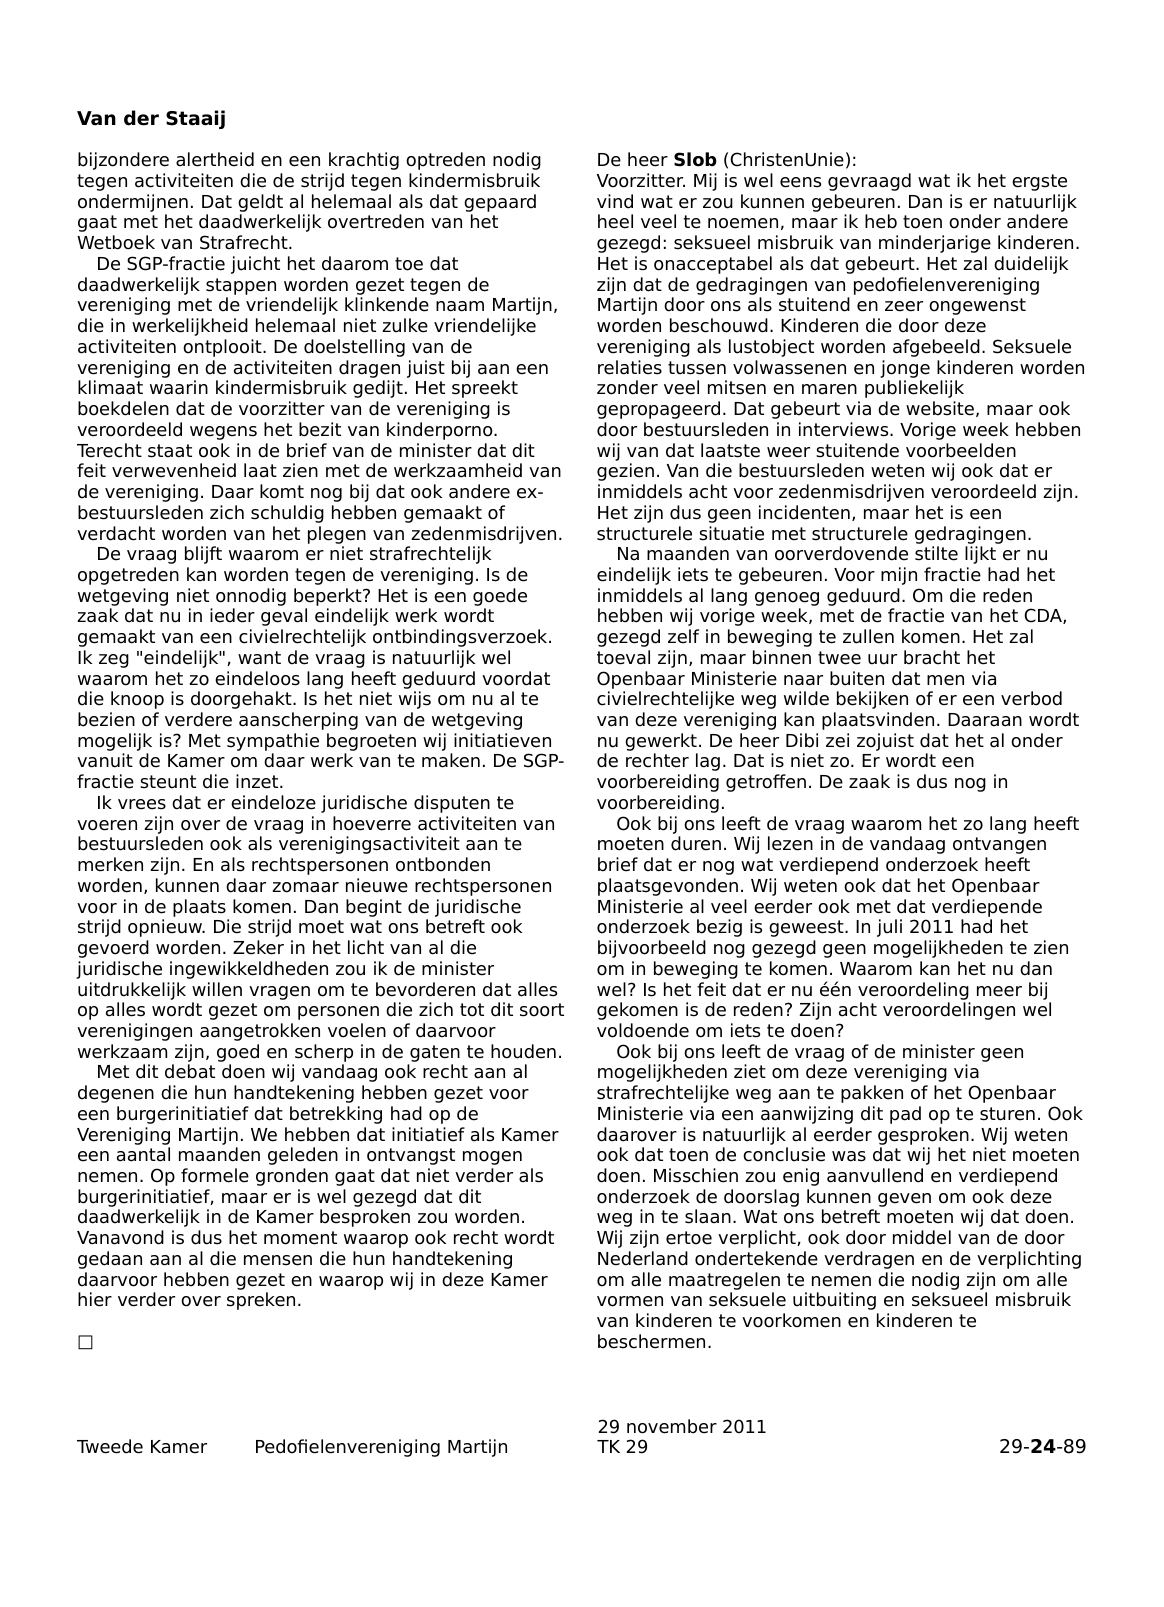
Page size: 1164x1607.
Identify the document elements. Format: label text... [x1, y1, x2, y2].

text □ [77, 1331, 567, 1352]
text De SGP-fractie juicht het daarom toe dat daadwerkelijk stappen worden gezet tegen de vereniging met de vriendelijk klinkende naam Martijn, die in werkelijkheid helemaal niet zulke vriendelijke activiteiten ontplooit. De doelstelling van de vereniging en de activiteiten dragen juist bij aan een klimaat waarin kindermisbruik gedijt. Het spreekt boekdelen dat de voorzitter van de vereniging is veroordeeld wegens het bezit van kinderporno. Terecht staat ook in de brief van de minister dat dit feit verwevenheid laat zien met de werkzaamheid van de vereniging. Daar komt nog bij dat ook andere ex-bestuursleden zich schuldig hebben gemaakt of verdacht worden van het plegen van zedenmisdrijven. [77, 254, 567, 544]
text De heer Slob (ChristenUnie): [596, 150, 1087, 171]
text Voorzitter. Mij is wel eens gevraagd wat ik het ergste vind wat er zou kunnen gebeuren. Dan is er natuurlijk heel veel te noemen, maar ik heb toen onder andere gezegd: seksueel misbruik van minderjarige kinderen. Het is onacceptabel als dat gebeurt. Het zal duidelijk zijn dat de gedragingen van pedofielenvereniging Martijn door ons als stuitend en zeer ongewenst worden beschouwd. Kinderen die door deze vereniging als lustobject worden afgebeeld. Seksuele relaties tussen volwassenen en jonge kinderen worden zonder veel mitsen en maren publiekelijk gepropageerd. Dat gebeurt via de website, maar ook door bestuursleden in interviews. Vorige week hebben wij van dat laatste weer stuitende voorbeelden gezien. Van die bestuursleden weten wij ook dat er inmiddels acht voor zedenmisdrijven veroordeeld zijn. Het zijn dus geen incidenten, maar het is een structurele situatie met structurele gedragingen. [596, 171, 1087, 544]
text Ook bij ons leeft de vraag of de minister geen mogelijkheden ziet om deze vereniging via strafrechtelijke weg aan te pakken of het Openbaar Ministerie via een aanwijzing dit pad op te sturen. Ook daarover is natuurlijk al eerder gesproken. Wij weten ook dat toen de conclusie was dat wij het niet moeten doen. Misschien zou enig aanvullend en verdiepend onderzoek de doorslag kunnen geven om ook deze weg in te slaan. Wat ons betreft moeten wij dat doen. Wij zijn ertoe verplicht, ook door middel van de door Nederland ondertekende verdragen en de verplichting om alle maatregelen te nemen die nodig zijn om alle vormen van seksuele uitbuiting en seksueel misbruik van kinderen te voorkomen en kinderen te beschermen. [596, 1042, 1087, 1352]
text Ook bij ons leeft de vraag waarom het zo lang heeft moeten duren. Wij lezen in de vandaag ontvangen brief dat er nog wat verdiepend onderzoek heeft plaatsgevonden. Wij weten ook dat het Openbaar Ministerie al veel eerder ook met dat verdiepende onderzoek bezig is geweest. In juli 2011 had het bijvoorbeeld nog gezegd geen mogelijkheden te zien om in beweging te komen. Waarom kan het nu dan wel? Is het feit dat er nu één veroordeling meer bij gekomen is de reden? Zijn acht veroordelingen wel voldoende om iets te doen? [596, 813, 1087, 1042]
text bijzondere alertheid en een krachtig optreden nodig tegen activiteiten die de strijd tegen kindermisbruik ondermijnen. Dat geldt al helemaal als dat gepaard gaat met het daadwerkelijk overtreden van het Wetboek van Strafrecht. [77, 150, 567, 254]
text Ik vrees dat er eindeloze juridische disputen te voeren zijn over de vraag in hoeverre activiteiten van bestuursleden ook als verenigingsactiviteit aan te merken zijn. En als rechtspersonen ontbonden worden, kunnen daar zomaar nieuwe rechtspersonen voor in de plaats komen. Dan begint de juridische strijd opnieuw. Die strijd moet wat ons betreft ook gevoerd worden. Zeker in het licht van al die juridische ingewikkeldheden zou ik de minister uitdrukkelijk willen vragen om te bevorderen dat alles op alles wordt gezet om personen die zich tot dit soort verenigingen aangetrokken voelen of daarvoor werkzaam zijn, goed en scherp in de gaten te houden. [77, 793, 567, 1062]
text Na maanden van oorverdovende stilte lijkt er nu eindelijk iets te gebeuren. Voor mijn fractie had het inmiddels al lang genoeg geduurd. Om die reden hebben wij vorige week, met de fractie van het CDA, gezegd zelf in beweging te zullen komen. Het zal toeval zijn, maar binnen twee uur bracht het Openbaar Ministerie naar buiten dat men via civielrechtelijke weg wilde bekijken of er een verbod van deze vereniging kan plaatsvinden. Daaraan wordt nu gewerkt. De heer Dibi zei zojuist dat het al onder de rechter lag. Dat is niet zo. Er wordt een voorbereiding getroffen. De zaak is dus nog in voorbereiding. [596, 544, 1087, 813]
text Met dit debat doen wij vandaag ook recht aan al degenen die hun handtekening hebben gezet voor een burgerinitiatief dat betrekking had op de Vereniging Martijn. We hebben dat initiatief als Kamer een aantal maanden geleden in ontvangst mogen nemen. Op formele gronden gaat dat niet verder als burgerinitiatief, maar er is wel gezegd dat dit daadwerkelijk in de Kamer besproken zou worden. Vanavond is dus het moment waarop ook recht wordt gedaan aan al die mensen die hun handtekening daarvoor hebben gezet en waarop wij in deze Kamer hier verder over spreken. [77, 1062, 567, 1311]
text De vraag blijft waarom er niet strafrechtelijk opgetreden kan worden tegen de vereniging. Is de wetgeving niet onnodig beperkt? Het is een goede zaak dat nu in ieder geval eindelijk werk wordt gemaakt van een civielrechtelijk ontbindingsverzoek. Ik zeg "eindelijk", want de vraag is natuurlijk wel waarom het zo eindeloos lang heeft geduurd voordat die knoop is doorgehakt. Is het niet wijs om nu al te bezien of verdere aanscherping van de wetgeving mogelijk is? Met sympathie begroeten wij initiatieven vanuit de Kamer om daar werk van te maken. De SGP-fractie steunt die inzet. [77, 544, 567, 793]
